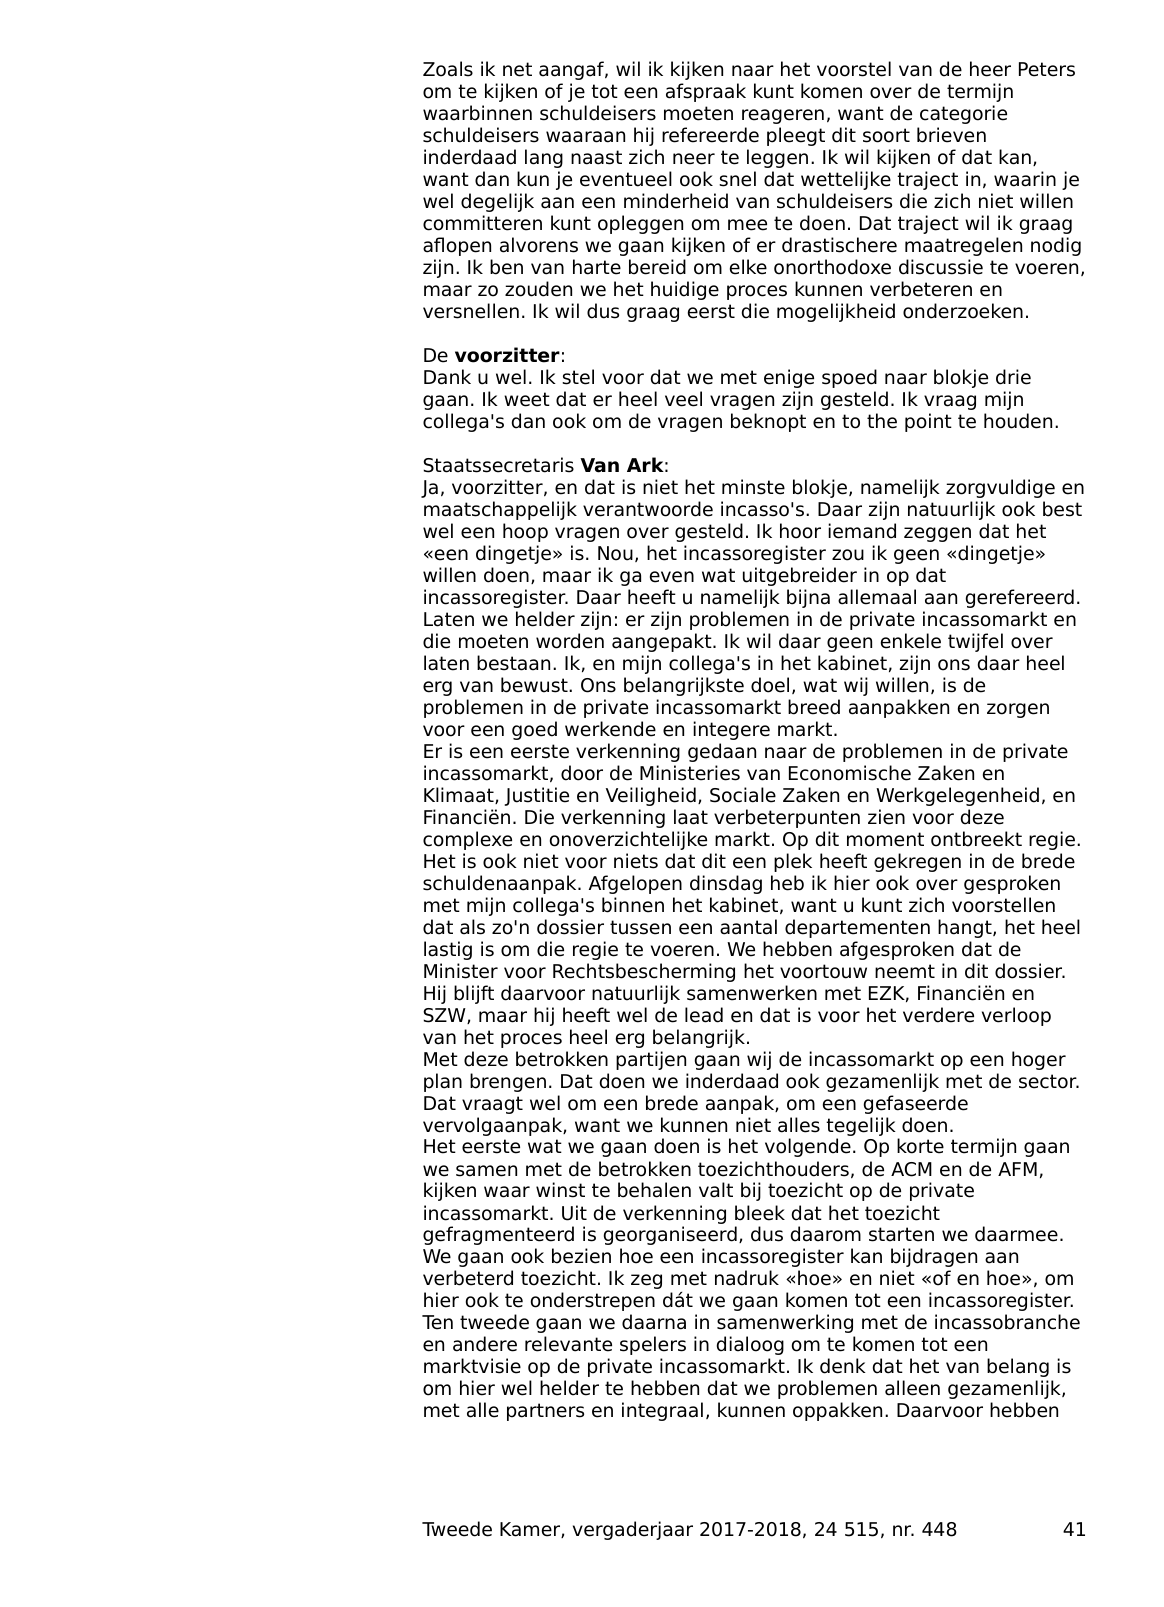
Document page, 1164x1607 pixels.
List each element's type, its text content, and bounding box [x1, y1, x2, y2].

text Met deze betrokken partijen gaan wij de incassomarkt op een hoger plan brengen. Dat doen we inderdaad ook gezamenlijk met de sector. Dat vraagt wel om een brede aanpak, om een gefaseerde vervolgaanpak, want we kunnen niet alles tegelijk doen. [422, 1048, 1087, 1136]
text Laten we helder zijn: er zijn problemen in de private incassomarkt en die moeten worden aangepakt. Ik wil daar geen enkele twijfel over laten bestaan. Ik, en mijn collega's in het kabinet, zijn ons daar heel erg van bewust. Ons belangrijkste doel, wat wij willen, is de problemen in de private incassomarkt breed aanpakken en zorgen voor een goed werkende en integere markt. [422, 609, 1087, 741]
text Er is een eerste verkenning gedaan naar de problemen in de private incassomarkt, door de Ministeries van Economische Zaken en Klimaat, Justitie en Veiligheid, Sociale Zaken en Werkgelegenheid, en Financiën. Die verkenning laat verbeterpunten zien voor deze complexe en onoverzichtelijke markt. Op dit moment ontbreekt regie. Het is ook niet voor niets dat dit een plek heeft gekregen in de brede schuldenaanpak. Afgelopen dinsdag heb ik hier ook over gesproken met mijn collega's binnen het kabinet, want u kunt zich voorstellen dat als zo'n dossier tussen een aantal departementen hangt, het heel lastig is om die regie te voeren. We hebben afgesproken dat de Minister voor Rechtsbescherming het voortouw neemt in dit dossier. Hij blijft daarvoor natuurlijk samenwerken met EZK, Financiën en SZW, maar hij heeft wel de lead en dat is voor het verdere verloop van het proces heel erg belangrijk. [422, 741, 1087, 1048]
text De voorzitter: [422, 345, 1087, 367]
text Zoals ik net aangaf, wil ik kijken naar het voorstel van de heer Peters om te kijken of je tot een afspraak kunt komen over de termijn waarbinnen schuldeisers moeten reageren, want de categorie schuldeisers waaraan hij refereerde pleegt dit soort brieven inderdaad lang naast zich neer te leggen. Ik wil kijken of dat kan, want dan kun je eventueel ook snel dat wettelijke traject in, waarin je wel degelijk aan een minderheid van schuldeisers die zich niet willen committeren kunt opleggen om mee te doen. Dat traject wil ik graag aflopen alvorens we gaan kijken of er drastischere maatregelen nodig zijn. Ik ben van harte bereid om elke onorthodoxe discussie te voeren, maar zo zouden we het huidige proces kunnen verbeteren en versnellen. Ik wil dus graag eerst die mogelijkheid onderzoeken. [422, 59, 1087, 323]
text Ja, voorzitter, en dat is niet het minste blokje, namelijk zorgvuldige en maatschappelijk verantwoorde incasso's. Daar zijn natuurlijk ook best wel een hoop vragen over gesteld. Ik hoor iemand zeggen dat het «een dingetje» is. Nou, het incassoregister zou ik geen «dingetje» willen doen, maar ik ga even wat uitgebreider in op dat incassoregister. Daar heeft u namelijk bijna allemaal aan gerefereerd. [422, 477, 1087, 609]
text Dank u wel. Ik stel voor dat we met enige spoed naar blokje drie gaan. Ik weet dat er heel veel vragen zijn gesteld. Ik vraag mijn collega's dan ook om de vragen beknopt en to the point te houden. [422, 367, 1087, 433]
text Staatssecretaris Van Ark: [422, 455, 1087, 477]
text Ten tweede gaan we daarna in samenwerking met de incassobranche en andere relevante spelers in dialoog om te komen tot een marktvisie op de private incassomarkt. Ik denk dat het van belang is om hier wel helder te hebben dat we problemen alleen gezamenlijk, met alle partners en integraal, kunnen oppakken. Daarvoor hebben [422, 1312, 1087, 1422]
text Het eerste wat we gaan doen is het volgende. Op korte termijn gaan we samen met de betrokken toezichthouders, de ACM en de AFM, kijken waar winst te behalen valt bij toezicht op de private incassomarkt. Uit de verkenning bleek dat het toezicht gefragmenteerd is georganiseerd, dus daarom starten we daarmee. We gaan ook bezien hoe een incassoregister kan bijdragen aan verbeterd toezicht. Ik zeg met nadruk «hoe» en niet «of en hoe», om hier ook te onderstrepen dát we gaan komen tot een incassoregister. [422, 1136, 1087, 1312]
